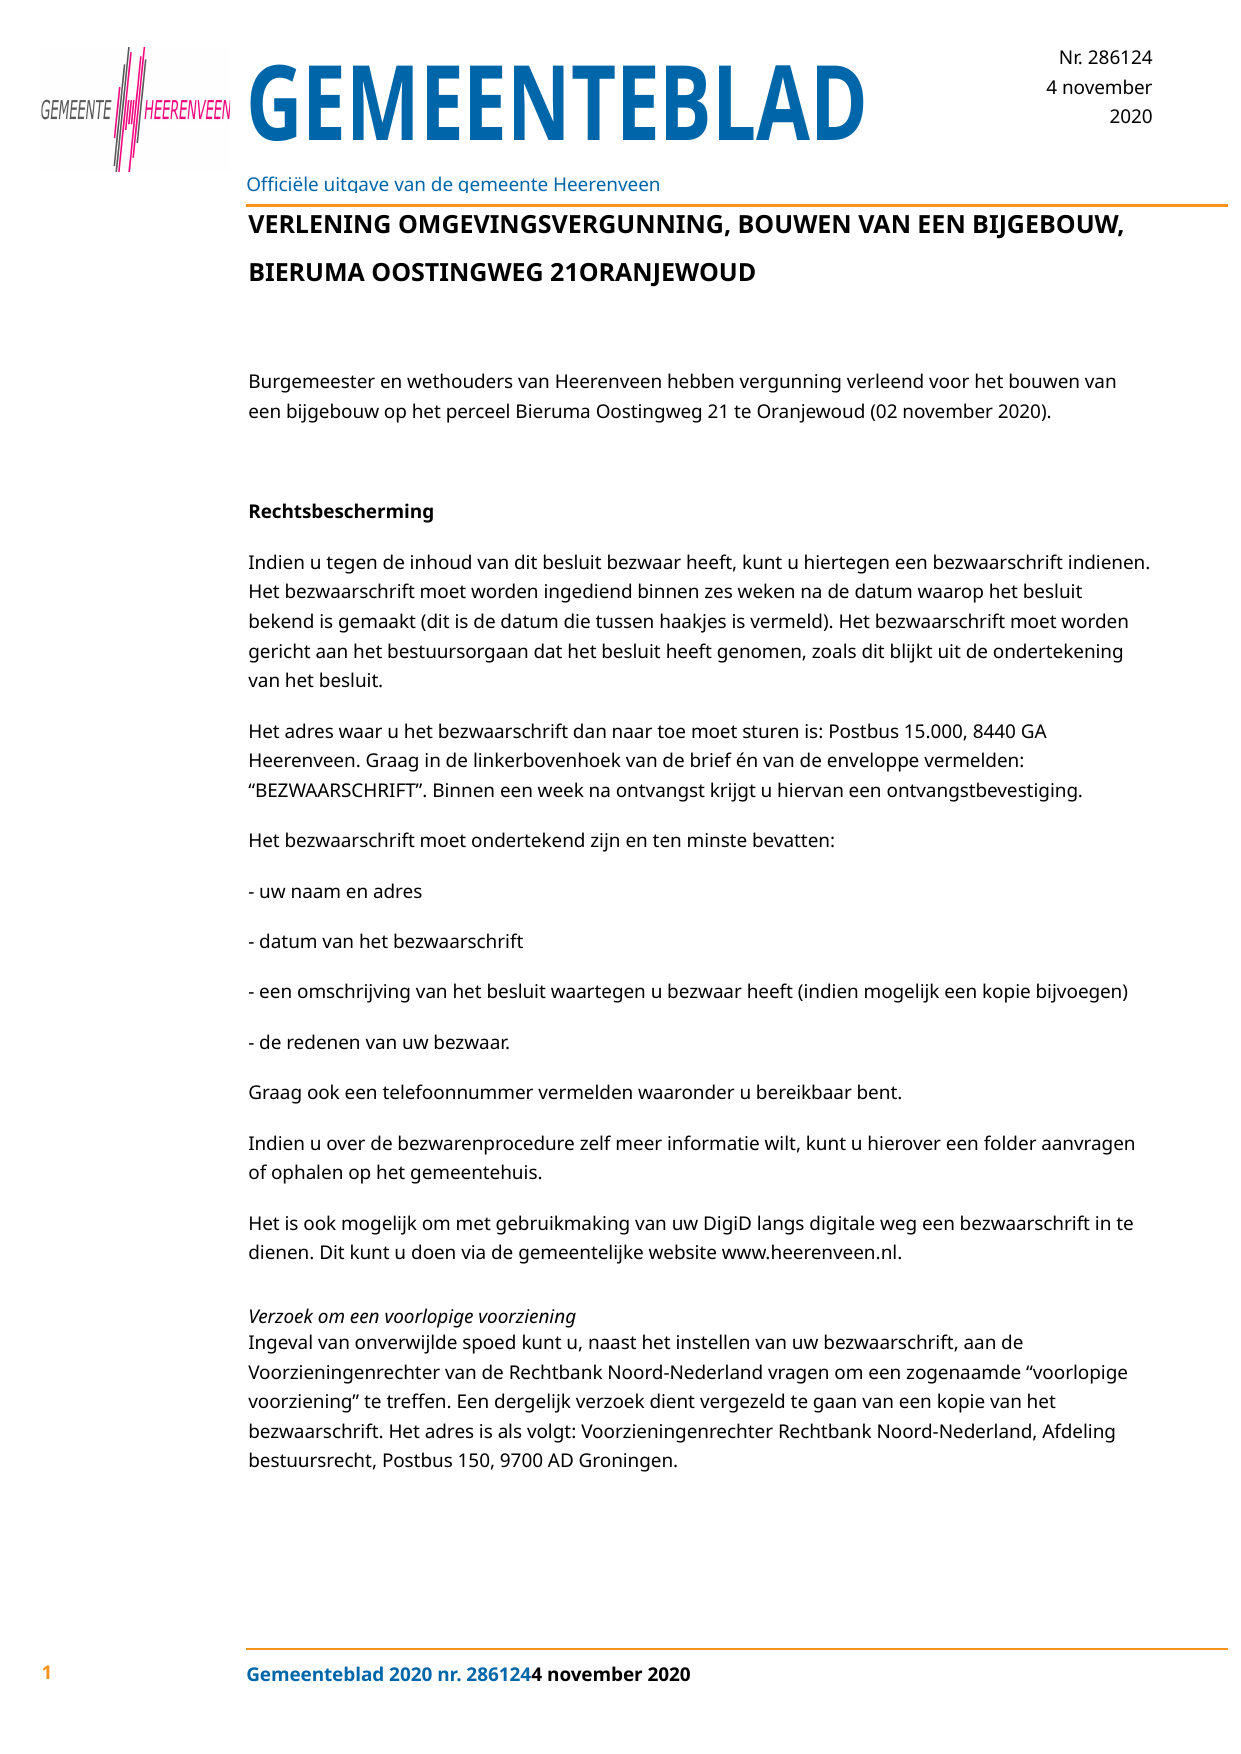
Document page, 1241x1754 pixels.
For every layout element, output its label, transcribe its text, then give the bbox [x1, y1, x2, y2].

text Burgemeester en wethouders van Heerenveen hebben vergunning verleend voor het bouwen van een bijgebouw op het perceel Bieruma Oostingweg 21 te Oranjewoud (02 november 2020). [248, 368, 1152, 424]
text Het adres waar u het bezwaarschrift dan naar toe moet sturen is: Postbus 15.000, 8440 GA Heerenveen. Graag in de linkerbovenhoek van de brief én van de enveloppe vermelden: “BEZWAARSCHRIFT”. Binnen een week na ontvangst krijgt u hiervan een ontvangstbevestiging. [248, 718, 1152, 803]
picture [41, 47, 231, 172]
text - een omschrijving van het besluit waartegen u bezwaar heeft (indien mogelijk een kopie bijvoegen) [248, 979, 1152, 1004]
text Het is ook mogelijk om met gebruikmaking van uw DigiD langs digitale weg een bezwaarschrift in te dienen. Dit kunt u doen via de gemeentelijke website www.heerenveen.nl. [248, 1210, 1152, 1265]
text Rechtsbescherming [248, 499, 1152, 524]
text Verzoek om een voorlopige voorziening [248, 1303, 1152, 1329]
text - uw naam en adres [248, 878, 1152, 904]
text Het bezwaarschrift moet ondertekend zijn en ten minste bevatten: [248, 827, 1152, 853]
text Indien u over de bezwarenprocedure zelf meer informatie wilt, kunt u hierover een folder aanvragen of ophalen op het gemeentehuis. [248, 1130, 1152, 1185]
text Indien u tegen de inhoud van dit besluit bezwaar heeft, kunt u hiertegen een bezwaarschrift indienen. Het bezwaarschrift moet worden ingediend binnen zes weken na de datum waarop het besluit bekend is gemaakt (dit is de datum die tussen haakjes is vermeld). Het bezwaarschrift moet worden gericht aan het bestuursorgaan dat het besluit heeft genomen, zoals dit blijkt uit de ondertekening van het besluit. [248, 549, 1152, 693]
text VERLENING OMGEVINGSVERGUNNING, BOUWEN VAN EEN BIJGEBOUW, BIERUMA OOSTINGWEG 21ORANJEWOUD [248, 207, 1152, 288]
text - datum van het bezwaarschrift [248, 928, 1152, 954]
text - de redenen van uw bezwaar. [248, 1029, 1152, 1055]
text Graag ook een telefoonnummer vermelden waaronder u bereikbaar bent. [248, 1079, 1152, 1105]
text Ingeval van onverwijlde spoed kunt u, naast het instellen van uw bezwaarschrift, aan de Voorzieningenrechter van de Rechtbank Noord-Nederland vragen om een zogenaamde “voorlopige voorziening” te treffen. Een dergelijk verzoek dient vergezeld te gaan van een kopie van het bezwaarschrift. Het adres is als volgt: Voorzieningenrechter Rechtbank Noord-Nederland, Afdeling bestuursrecht, Postbus 150, 9700 AD Groningen. [248, 1329, 1152, 1473]
